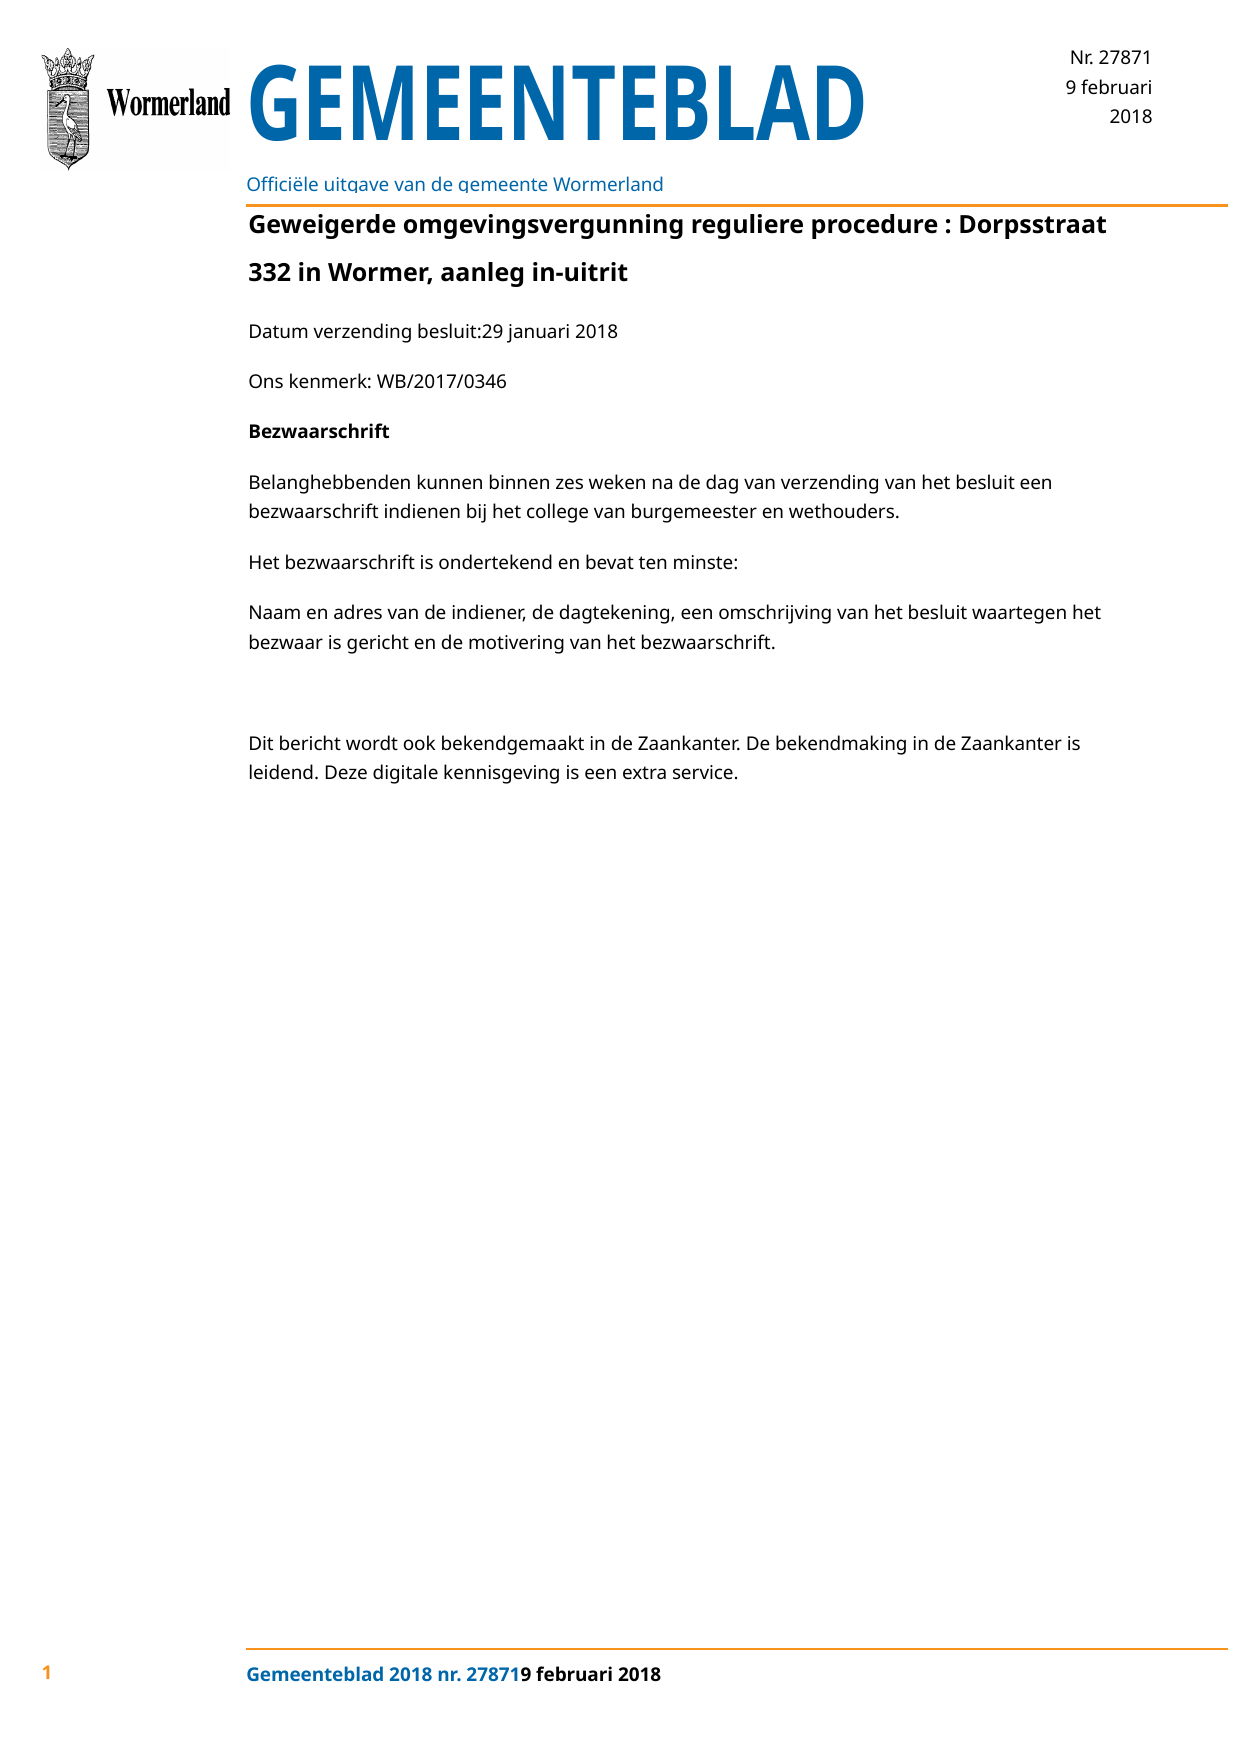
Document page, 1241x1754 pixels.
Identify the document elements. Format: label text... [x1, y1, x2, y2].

text Ons kenmerk: WB/2017/0346 [248, 368, 1152, 394]
text Het bezwaarschrift is ondertekend en bevat ten minste: [248, 549, 1152, 575]
text Bezwaarschrift [248, 419, 1152, 444]
text Naam en adres van de indiener, de dagtekening, een omschrijving van het besluit waartegen het bezwaar is gericht en de motivering van het bezwaarschrift. [248, 599, 1152, 655]
text Geweigerde omgevingsvergunning reguliere procedure : Dorpsstraat 332 in Wormer, aanleg in-uitrit [248, 207, 1152, 288]
picture [41, 47, 231, 172]
text Belanghebbenden kunnen binnen zes weken na de dag van verzending van het besluit een bezwaarschrift indienen bij het college van burgemeester en wethouders. [248, 469, 1152, 524]
text Datum verzending besluit:29 januari 2018 [248, 318, 1152, 344]
text Dit bericht wordt ook bekendgemaakt in de Zaankanter. De bekendmaking in de Zaankanter is leidend. Deze digitale kennisgeving is een extra service. [248, 730, 1152, 785]
